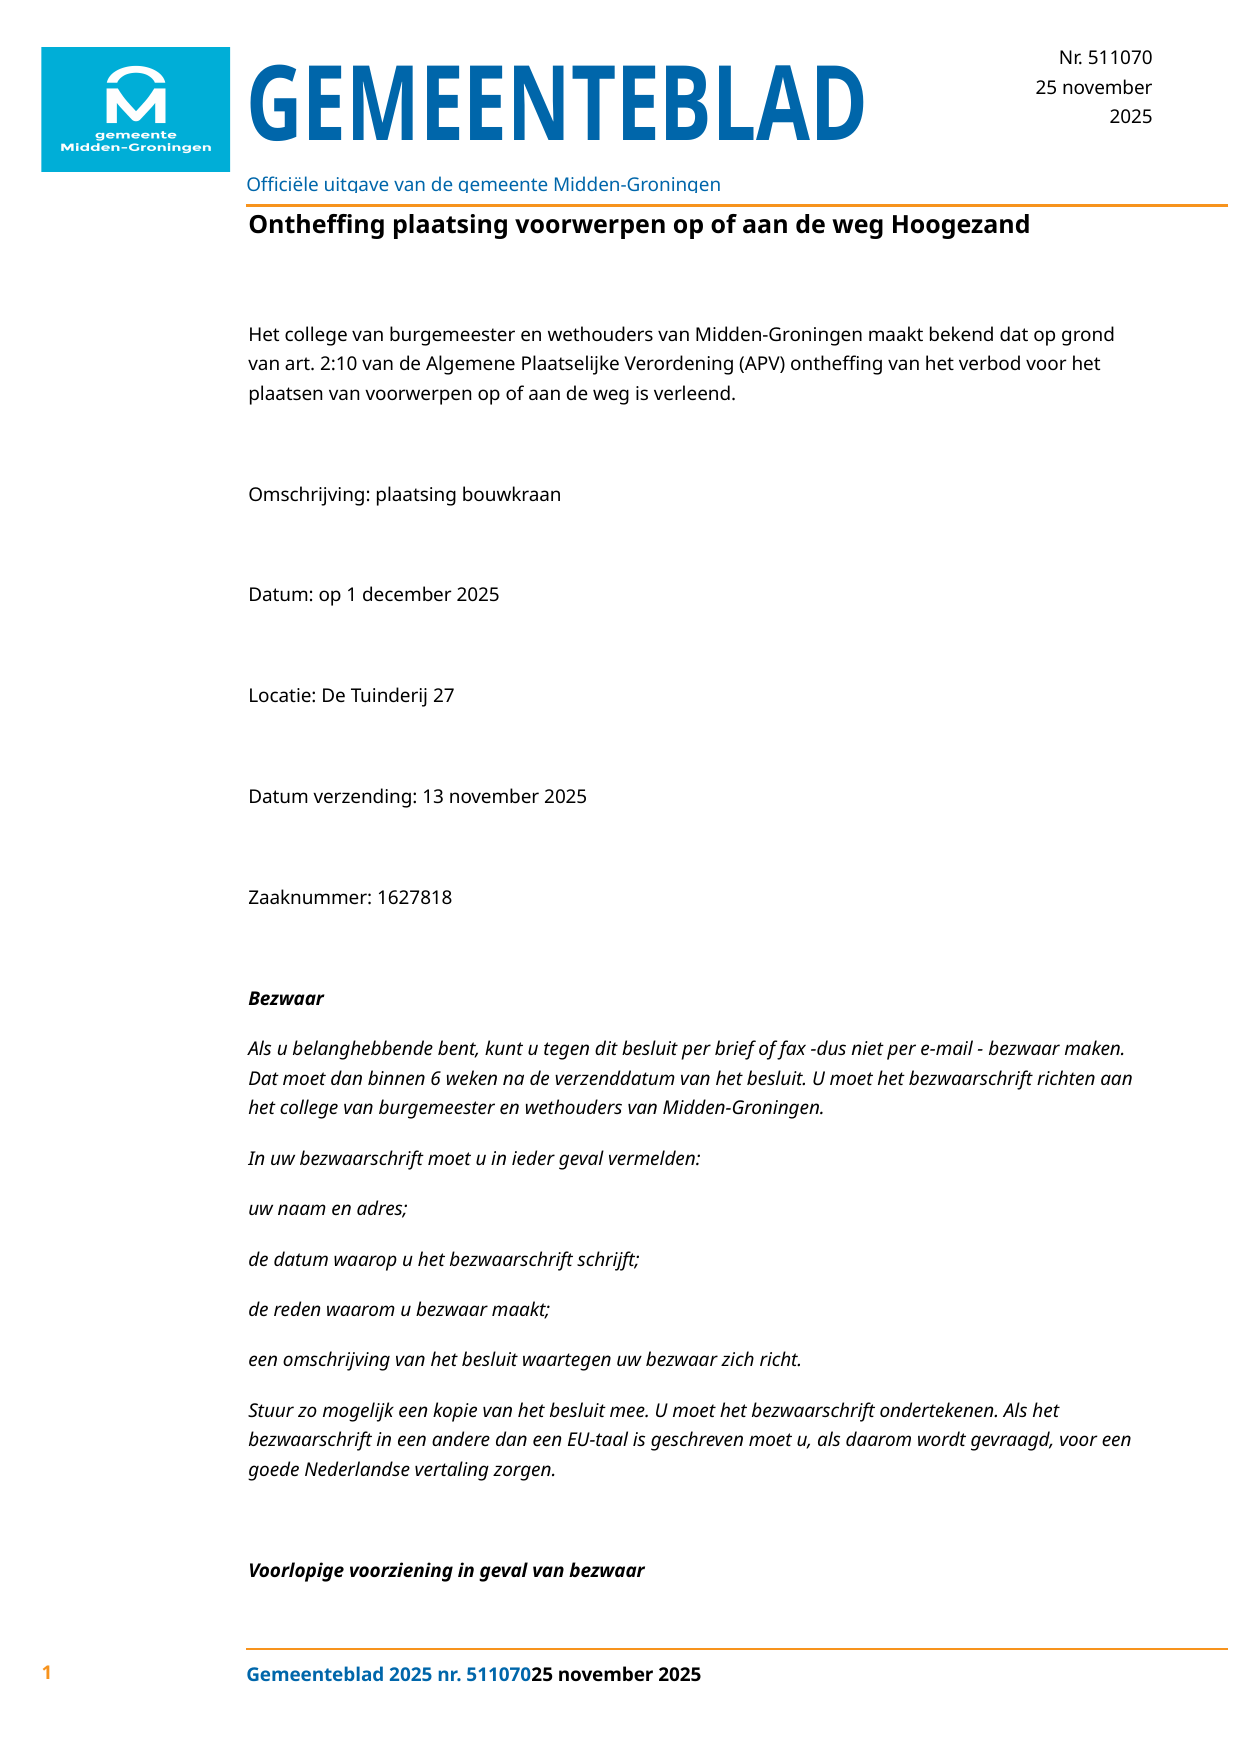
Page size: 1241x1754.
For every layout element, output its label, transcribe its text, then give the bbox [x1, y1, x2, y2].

text Als u belanghebbende bent, kunt u tegen dit besluit per brief of fax -dus niet per e-mail - bezwaar maken. Dat moet dan binnen 6 weken na de verzenddatum van het besluit. U moet het bezwaarschrift richten aan het college van burgemeester en wethouders van Midden-Groningen. [248, 1035, 1152, 1120]
text Datum verzending: 13 november 2025 [248, 783, 1152, 809]
text Zaaknummer: 1627818 [248, 884, 1152, 910]
picture [184, 146, 190, 153]
text Omschrijving: plaatsing bouwkraan [248, 481, 1152, 506]
text Datum: op 1 december 2025 [248, 582, 1152, 607]
text een omschrijving van het besluit waartegen uw bezwaar zich richt. [248, 1347, 1152, 1372]
text uw naam en adres; [248, 1195, 1152, 1221]
text Stuur zo mogelijk een kopie van het besluit mee. U moet het bezwaarschrift ondertekenen. Als het bezwaarschrift in een andere dan een EU-taal is geschreven moet u, als daarom wordt gevraagd, voor een goede Nederlandse vertaling zorgen. [248, 1397, 1152, 1482]
text Voorlopige voorziening in geval van bezwaar [248, 1557, 1152, 1583]
text Het college van burgemeester en wethouders van Midden-Groningen maakt bekend dat op grond van art. 2:10 van de Algemene Plaatselijke Verordening (APV) ontheffing van het verbod voor het plaatsen van voorwerpen op of aan de weg is verleend. [248, 321, 1152, 406]
text de reden waarom u bezwaar maakt; [248, 1296, 1152, 1322]
text Ontheffing plaatsing voorwerpen op of aan de weg Hoogezand [248, 207, 1152, 241]
text Locatie: De Tuinderij 27 [248, 682, 1152, 708]
picture [107, 89, 165, 122]
text de datum waarop u het bezwaarschrift schrijft; [248, 1246, 1152, 1271]
text Bezwaar [248, 985, 1152, 1011]
picture [108, 66, 164, 82]
text In uw bezwaarschrift moet u in ieder geval vermelden: [248, 1145, 1152, 1171]
